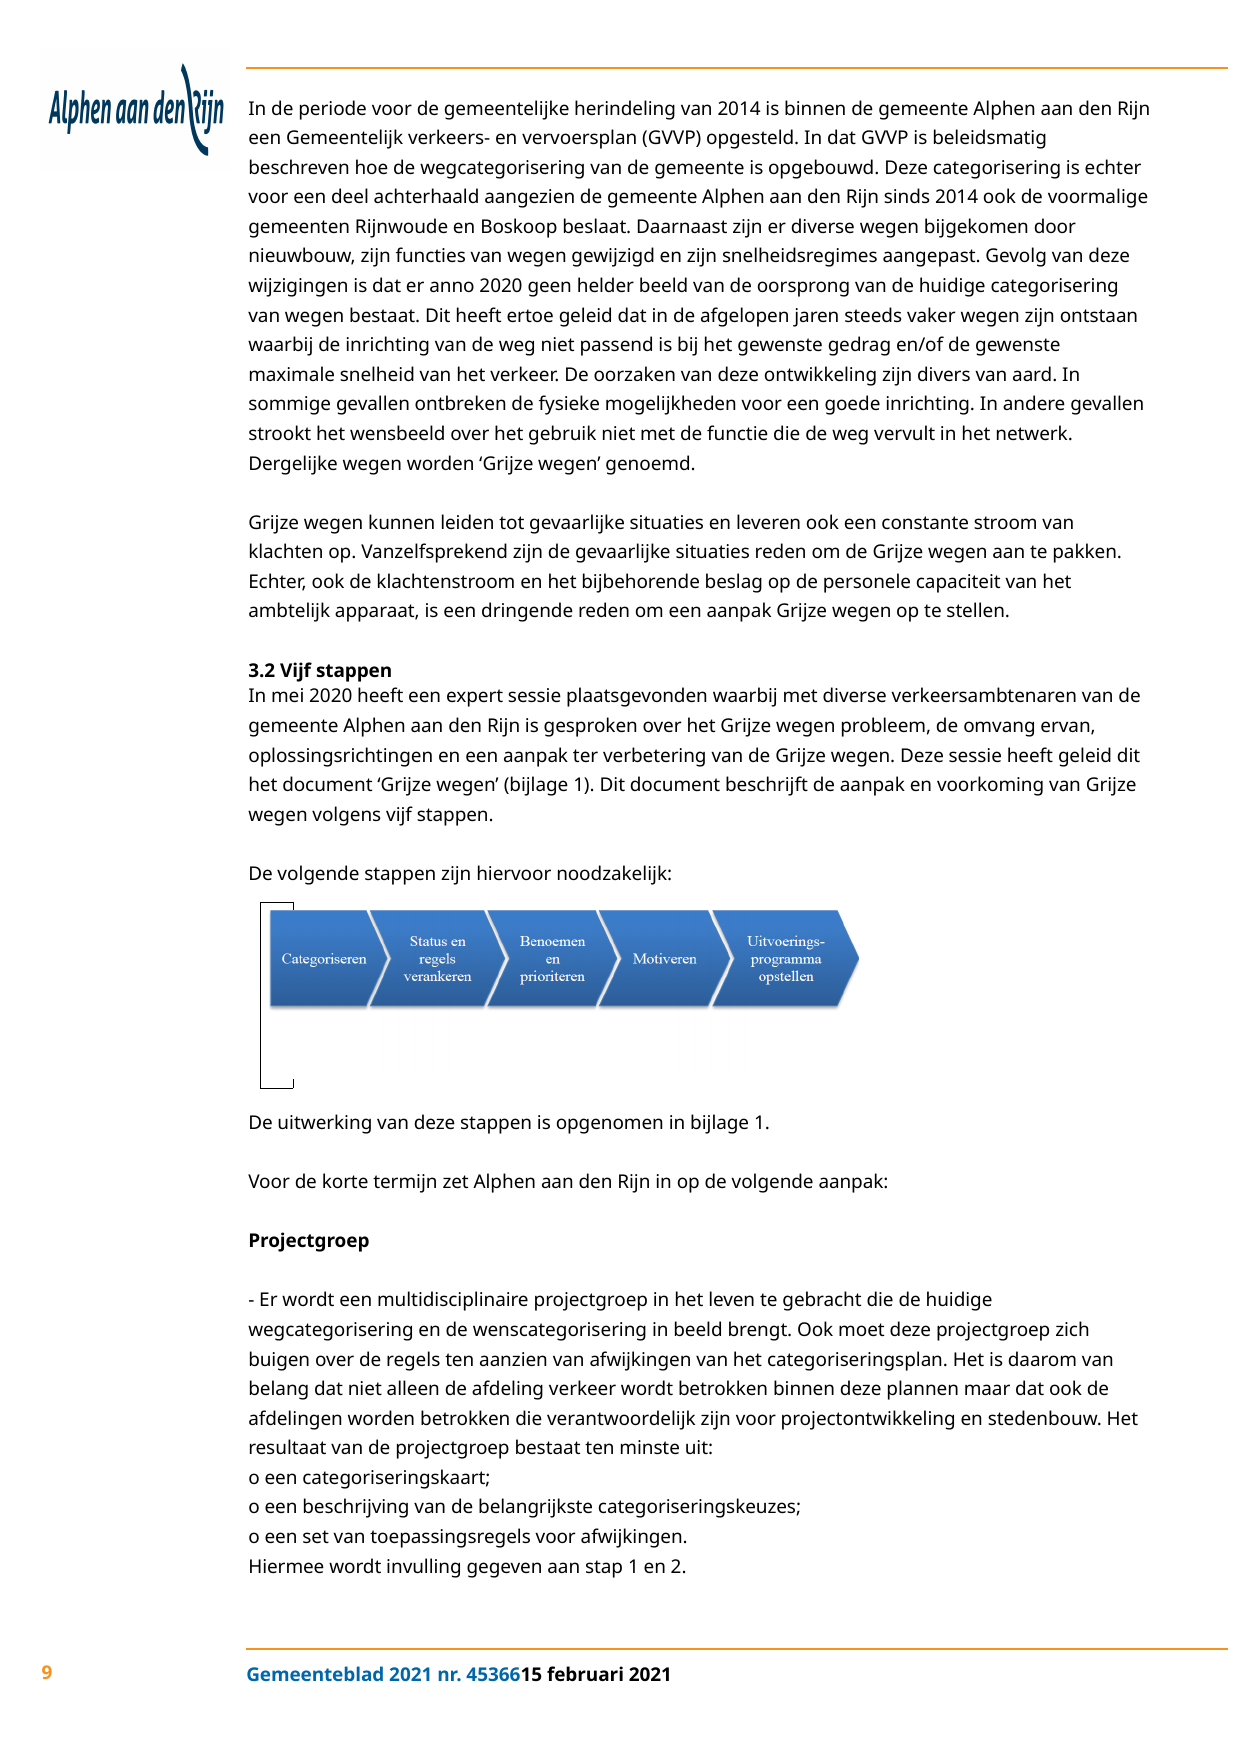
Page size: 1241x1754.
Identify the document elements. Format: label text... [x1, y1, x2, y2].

text - Er wordt een multidisciplinaire projectgroep in het leven te gebracht die de huidige wegcategorisering en de wenscategorisering in beeld brengt. Ook moet deze projectgroep zich buigen over de regels ten aanzien van afwijkingen van het categoriseringsplan. Het is daarom van belang dat niet alleen de afdeling verkeer wordt betrokken binnen deze plannen maar dat ook de afdelingen worden betrokken die verantwoordelijk zijn voor projectontwikkeling en stedenbouw. Het resultaat van de projectgroep bestaat ten minste uit: [248, 1287, 1152, 1460]
text In de periode voor de gemeentelijke herindeling van 2014 is binnen de gemeente Alphen aan den Rijn een Gemeentelijk verkeers- en vervoersplan (GVVP) opgesteld. In dat GVVP is beleidsmatig beschreven hoe de wegcategorisering van de gemeente is opgebouwd. Deze categorisering is echter voor een deel achterhaald aangezien de gemeente Alphen aan den Rijn sinds 2014 ook de voormalige gemeenten Rijnwoude en Boskoop beslaat. Daarnaast zijn er diverse wegen bijgekomen door nieuwbouw, zijn functies van wegen gewijzigd en zijn snelheidsregimes aangepast. Gevolg van deze wijzigingen is dat er anno 2020 geen helder beeld van de oorsprong van de huidige categorisering van wegen bestaat. Dit heeft ertoe geleid dat in de afgelopen jaren steeds vaker wegen zijn ontstaan waarbij de inrichting van de weg niet passend is bij het gewenste gedrag en/of de gewenste maximale snelheid van het verkeer. De oorzaken van deze ontwikkeling zijn divers van aard. In sommige gevallen ontbreken de fysieke mogelijkheden voor een goede inrichting. In andere gevallen strookt het wensbeeld over het gebruik niet met de functie die de weg vervult in het netwerk. Dergelijke wegen worden ‘Grijze wegen’ genoemd. [248, 95, 1152, 476]
text De volgende stappen zijn hiervoor noodzakelijk: [248, 860, 1152, 886]
text o een set van toepassingsregels voor afwijkingen. [248, 1523, 1152, 1549]
text Hiermee wordt invulling gegeven aan stap 1 en 2. [248, 1553, 1152, 1579]
text Grijze wegen kunnen leiden tot gevaarlijke situaties en leveren ook een constante stroom van klachten op. Vanzelfsprekend zijn de gevaarlijke situaties reden om de Grijze wegen aan te pakken. Echter, ook de klachtenstroom en het bijbehorende beslag op de personele capaciteit van het ambtelijk apparaat, is een dringende reden om een aanpak Grijze wegen op te stellen. [248, 509, 1152, 623]
text o een categoriseringskaart; [248, 1464, 1152, 1490]
picture [268, 910, 860, 1079]
picture [41, 47, 231, 172]
text Voor de korte termijn zet Alphen aan den Rijn in op de volgende aanpak: [248, 1168, 1152, 1194]
text 3.2 Vijf stappen [248, 657, 1152, 683]
text Projectgroep [248, 1227, 1152, 1253]
text De uitwerking van deze stappen is opgenomen in bijlage 1. [248, 1109, 1152, 1135]
text o een beschrijving van de belangrijkste categoriseringskeuzes; [248, 1494, 1152, 1519]
text In mei 2020 heeft een expert sessie plaatsgevonden waarbij met diverse verkeersambtenaren van de gemeente Alphen aan den Rijn is gesproken over het Grijze wegen probleem, de omvang ervan, oplossingsrichtingen en een aanpak ter verbetering van de Grijze wegen. Deze sessie heeft geleid dit het document ‘Grijze wegen’ (bijlage 1). Dit document beschrijft de aanpak en voorkoming van Grijze wegen volgens vijf stappen. [248, 683, 1152, 827]
